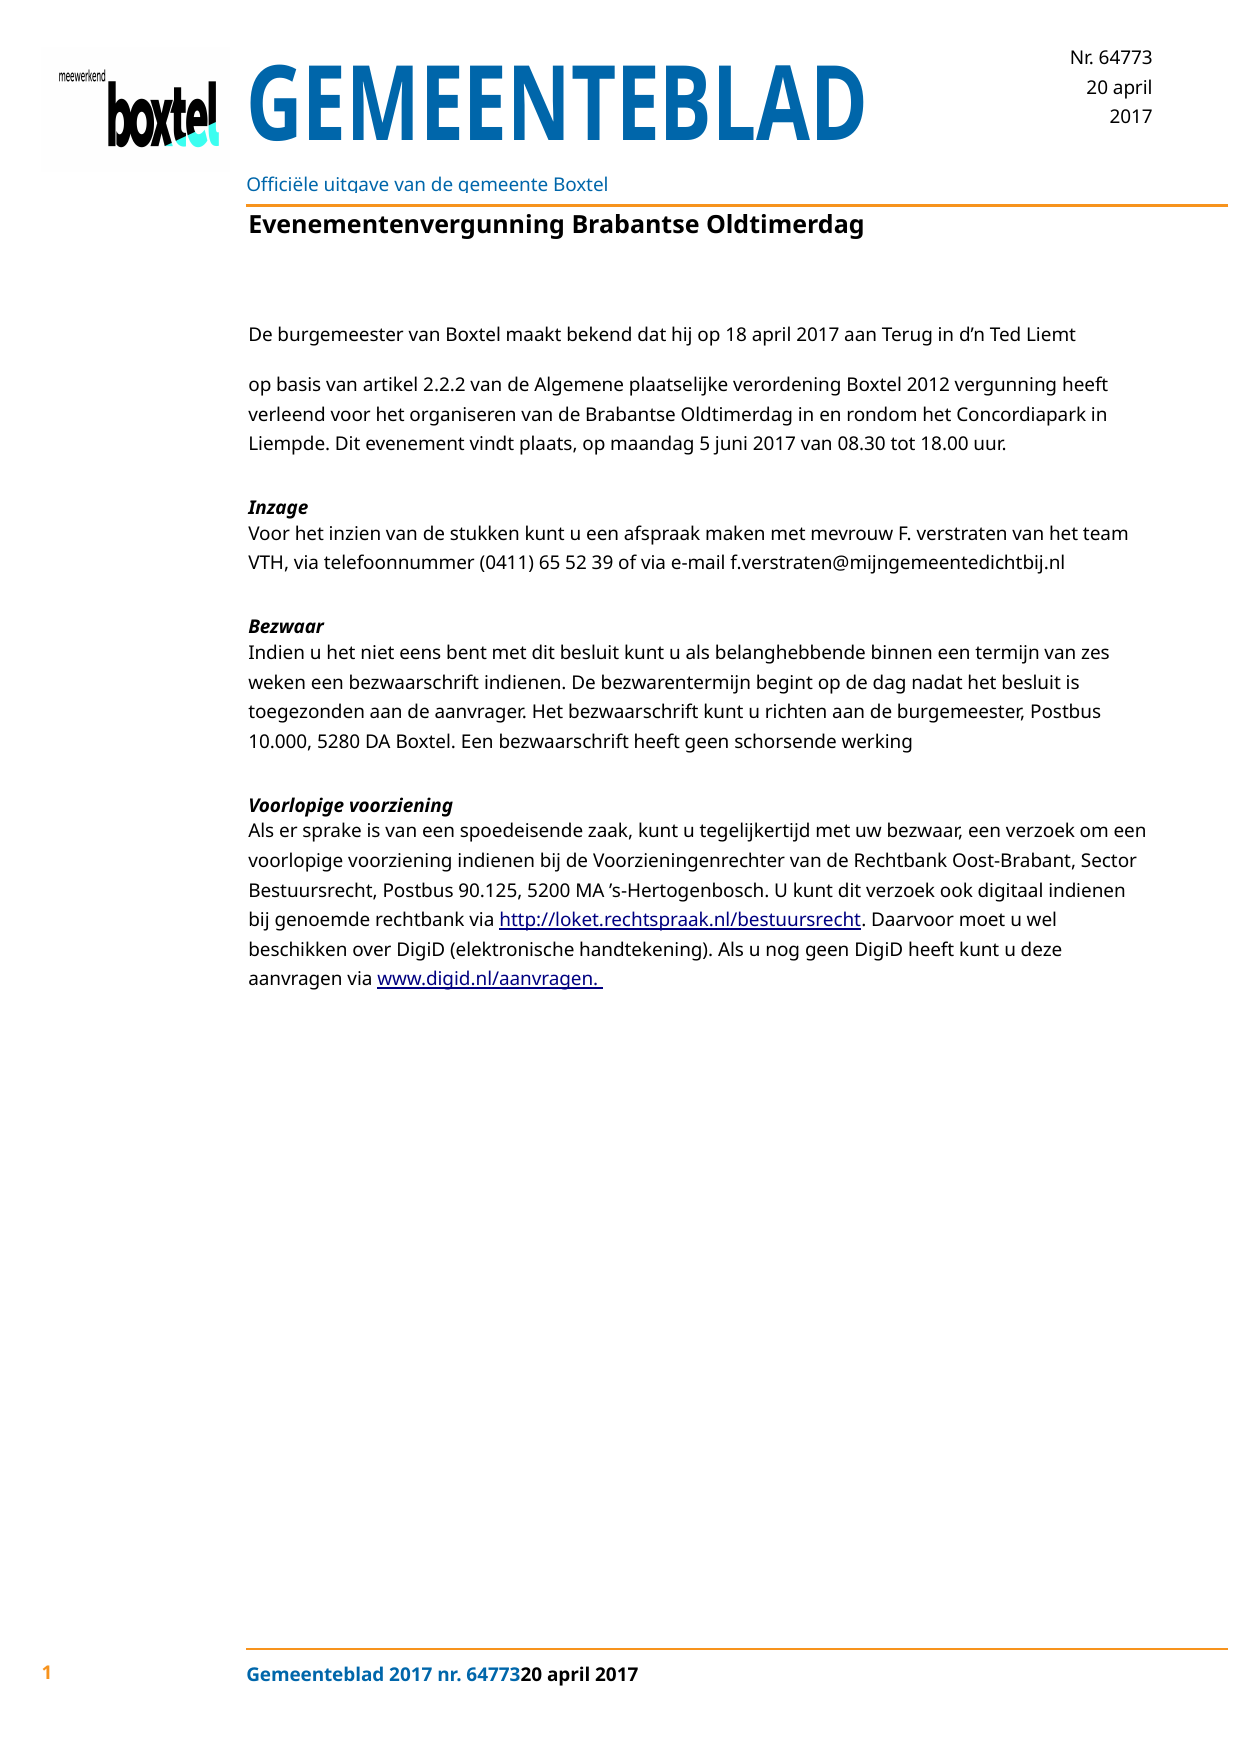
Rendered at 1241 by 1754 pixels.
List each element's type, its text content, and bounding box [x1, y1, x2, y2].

text op basis van artikel 2.2.2 van de Algemene plaatselijke verordening Boxtel 2012 vergunning heeft verleend voor het organiseren van de Brabantse Oldtimerdag in en rondom het Concordiapark in Liempde. Dit evenement vindt plaats, op maandag 5 juni 2017 van 08.30 tot 18.00 uur. [248, 371, 1152, 456]
text Indien u het niet eens bent met dit besluit kunt u als belanghebbende binnen een termijn van zes weken een bezwaarschrift indienen. De bezwarentermijn begint op de dag nadat het besluit is toegezonden aan de aanvrager. Het bezwaarschrift kunt u richten aan de burgemeester, Postbus 10.000, 5280 DA Boxtel. Een bezwaarschrift heeft geen schorsende werking [248, 639, 1152, 754]
text Voorlopige voorziening [248, 792, 1152, 818]
text Voor het inzien van de stukken kunt u een afspraak maken met mevrouw F. verstraten van het team VTH, via telefoonnummer (0411) 65 52 39 of via e-mail f.verstraten@mijngemeentedichtbij.nl [248, 520, 1152, 575]
text Bezwaar [248, 613, 1152, 639]
text Inzage [248, 494, 1152, 520]
text Evenementenvergunning Brabantse Oldtimerdag [248, 207, 1152, 241]
picture [41, 47, 231, 172]
text Als er sprake is van een spoedeisende zaak, kunt u tegelijkertijd met uw bezwaar, een verzoek om een voorlopige voorziening indienen bij de Voorzieningenrechter van de Rechtbank Oost-Brabant, Sector Bestuursrecht, Postbus 90.125, 5200 MA ’s-Hertogenbosch. U kunt dit verzoek ook digitaal indienen bij genoemde rechtbank via http://loket.rechtspraak.nl/bestuursrecht. Daarvoor moet u wel beschikken over DigiD (elektronische handtekening). Als u nog geen DigiD heeft kunt u deze aanvragen via www.digid.nl/aanvragen. [248, 818, 1152, 991]
text De burgemeester van Boxtel maakt bekend dat hij op 18 april 2017 aan Terug in d’n Ted Liemt [248, 321, 1152, 346]
